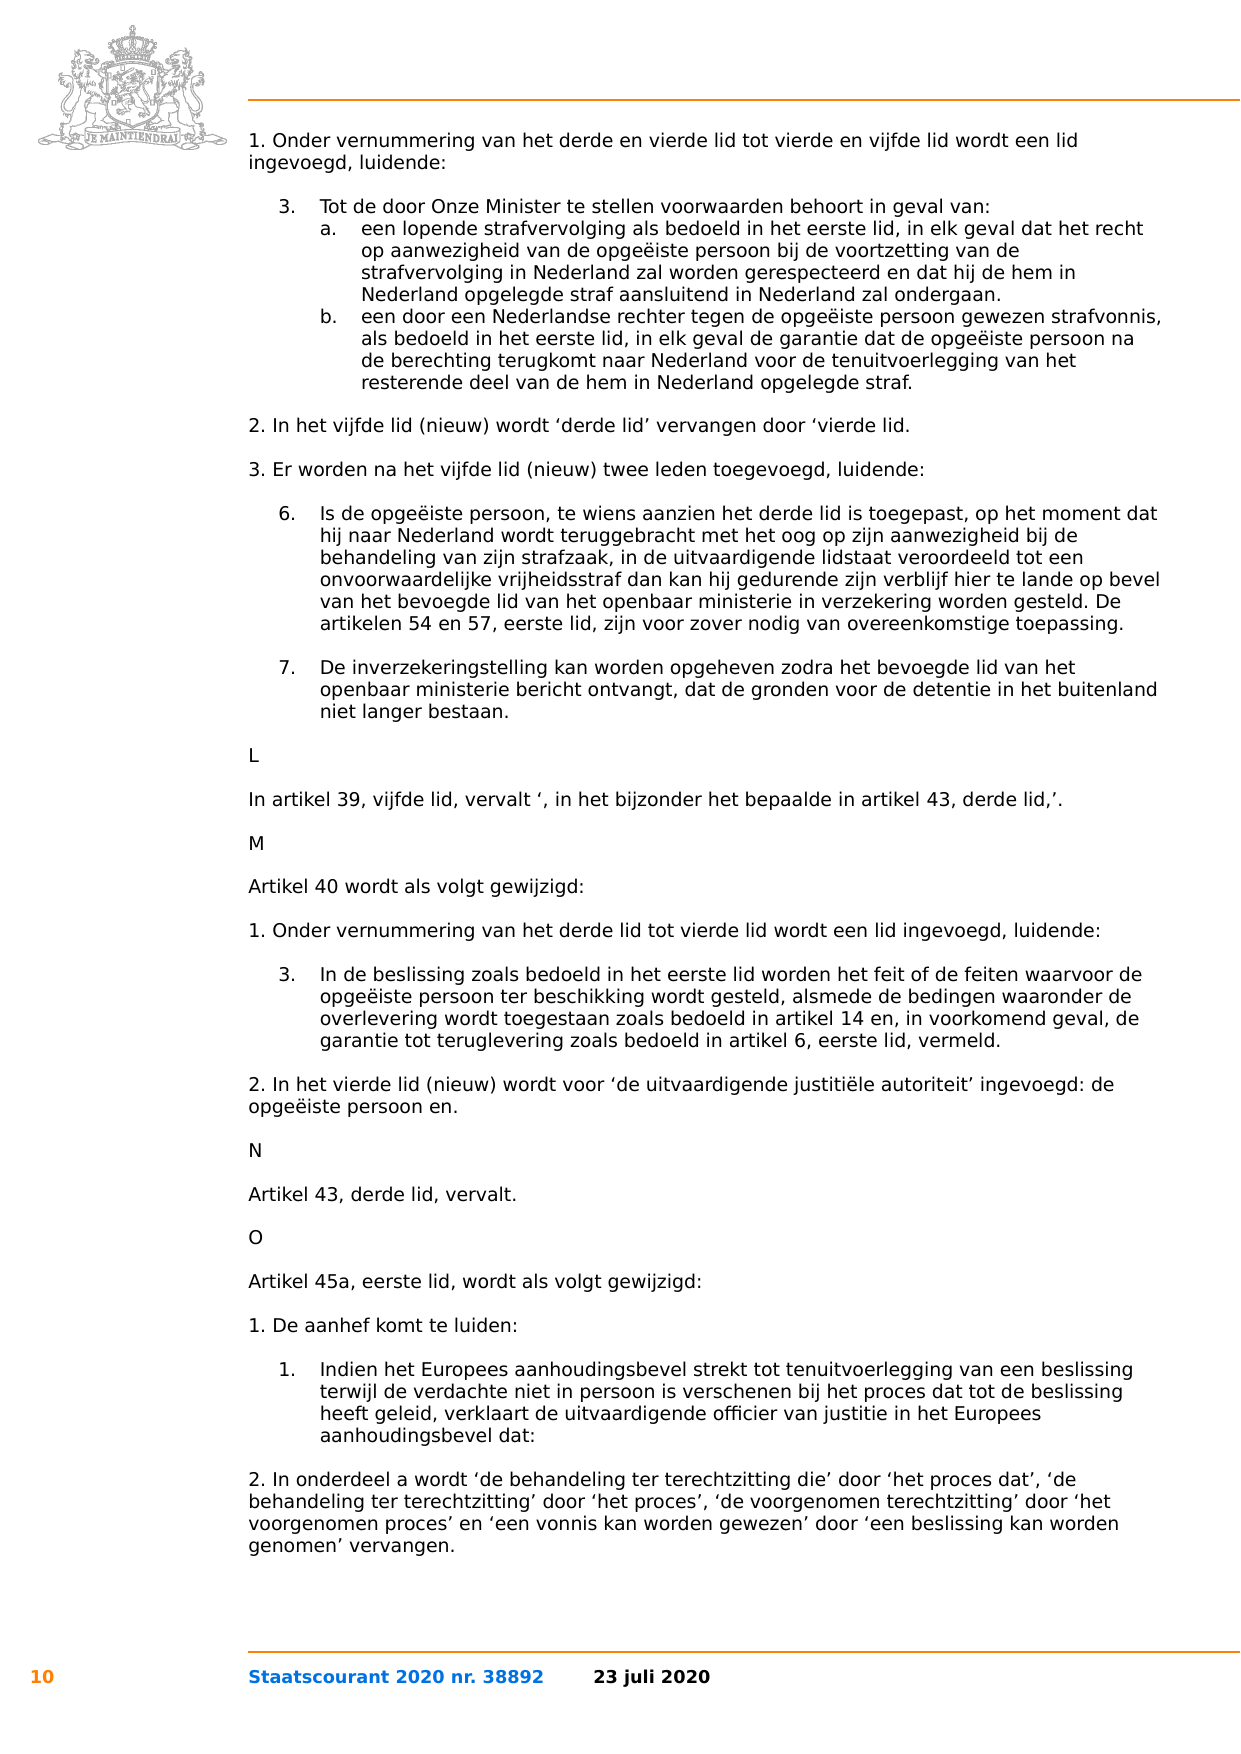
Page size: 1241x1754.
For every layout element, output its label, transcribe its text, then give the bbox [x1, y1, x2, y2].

text Artikel 45a, eerste lid, wordt als volgt gewijzigd: [248, 1271, 1163, 1293]
text O [248, 1227, 1163, 1249]
text a. een lopende strafvervolging als bedoeld in het eerste lid, in elk geval dat het recht op aanwezigheid van de opgeëiste persoon bij de voortzetting van de strafvervolging in Nederland zal worden gerespecteerd en dat hij de hem in Nederland opgelegde straf aansluitend in Nederland zal ondergaan. [319, 218, 1163, 306]
text 6. Is de opgeëiste persoon, te wiens aanzien het derde lid is toegepast, op het moment dat hij naar Nederland wordt teruggebracht met het oog op zijn aanwezigheid bij de behandeling van zijn strafzaak, in de uitvaardigende lidstaat veroordeeld tot een onvoorwaardelijke vrijheidsstraf dan kan hij gedurende zijn verblijf hier te lande op bevel van het bevoegde lid van het openbaar ministerie in verzekering worden gesteld. De artikelen 54 en 57, eerste lid, zijn voor zover nodig van overeenkomstige toepassing. [278, 503, 1163, 635]
text Artikel 43, derde lid, vervalt. [248, 1183, 1163, 1205]
text N [248, 1139, 1163, 1162]
text 1. Indien het Europees aanhoudingsbevel strekt tot tenuitvoerlegging van een beslissing terwijl de verdachte niet in persoon is verschenen bij het proces dat tot de beslissing heeft geleid, verklaart de uitvaardigende officier van justitie in het Europees aanhoudingsbevel dat: [278, 1359, 1163, 1447]
text b. een door een Nederlandse rechter tegen de opgeëiste persoon gewezen strafvonnis, als bedoeld in het eerste lid, in elk geval de garantie dat de opgeëiste persoon na de berechting terugkomt naar Nederland voor de tenuitvoerlegging van het resterende deel van de hem in Nederland opgelegde straf. [319, 306, 1163, 393]
text M [248, 832, 1163, 854]
text 3. Tot de door Onze Minister te stellen voorwaarden behoort in geval van: [278, 196, 1163, 218]
text 1. De aanhef komt te luiden: [248, 1315, 1163, 1337]
text Artikel 40 wordt als volgt gewijzigd: [248, 876, 1163, 898]
text L [248, 745, 1163, 767]
text 3. In de beslissing zoals bedoeld in het eerste lid worden het feit of de feiten waarvoor de opgeëiste persoon ter beschikking wordt gesteld, alsmede de bedingen waaronder de overlevering wordt toegestaan zoals bedoeld in artikel 14 en, in voorkomend geval, de garantie tot teruglevering zoals bedoeld in artikel 6, eerste lid, vermeld. [278, 964, 1163, 1052]
text 3. Er worden na het vijfde lid (nieuw) twee leden toegevoegd, luidende: [248, 459, 1163, 481]
text 1. Onder vernummering van het derde lid tot vierde lid wordt een lid ingevoegd, luidende: [248, 920, 1163, 942]
text 2. In het vijfde lid (nieuw) wordt ‘derde lid’ vervangen door ‘vierde lid. [248, 415, 1163, 437]
picture [38, 25, 227, 150]
text 2. In onderdeel a wordt ‘de behandeling ter terechtzitting die’ door ‘het proces dat’, ‘de behandeling ter terechtzitting’ door ‘het proces’, ‘de voorgenomen terechtzitting’ door ‘het voorgenomen proces’ en ‘een vonnis kan worden gewezen’ door ‘een beslissing kan worden genomen’ vervangen. [248, 1469, 1163, 1557]
text 1. Onder vernummering van het derde en vierde lid tot vierde en vijfde lid wordt een lid ingevoegd, luidende: [248, 130, 1163, 174]
text 7. De inverzekeringstelling kan worden opgeheven zodra het bevoegde lid van het openbaar ministerie bericht ontvangt, dat de gronden voor de detentie in het buitenland niet langer bestaan. [278, 657, 1163, 723]
text 2. In het vierde lid (nieuw) wordt voor ‘de uitvaardigende justitiële autoriteit’ ingevoegd: de opgeëiste persoon en. [248, 1074, 1163, 1118]
text In artikel 39, vijfde lid, vervalt ‘, in het bijzonder het bepaalde in artikel 43, derde lid,’. [248, 788, 1163, 811]
